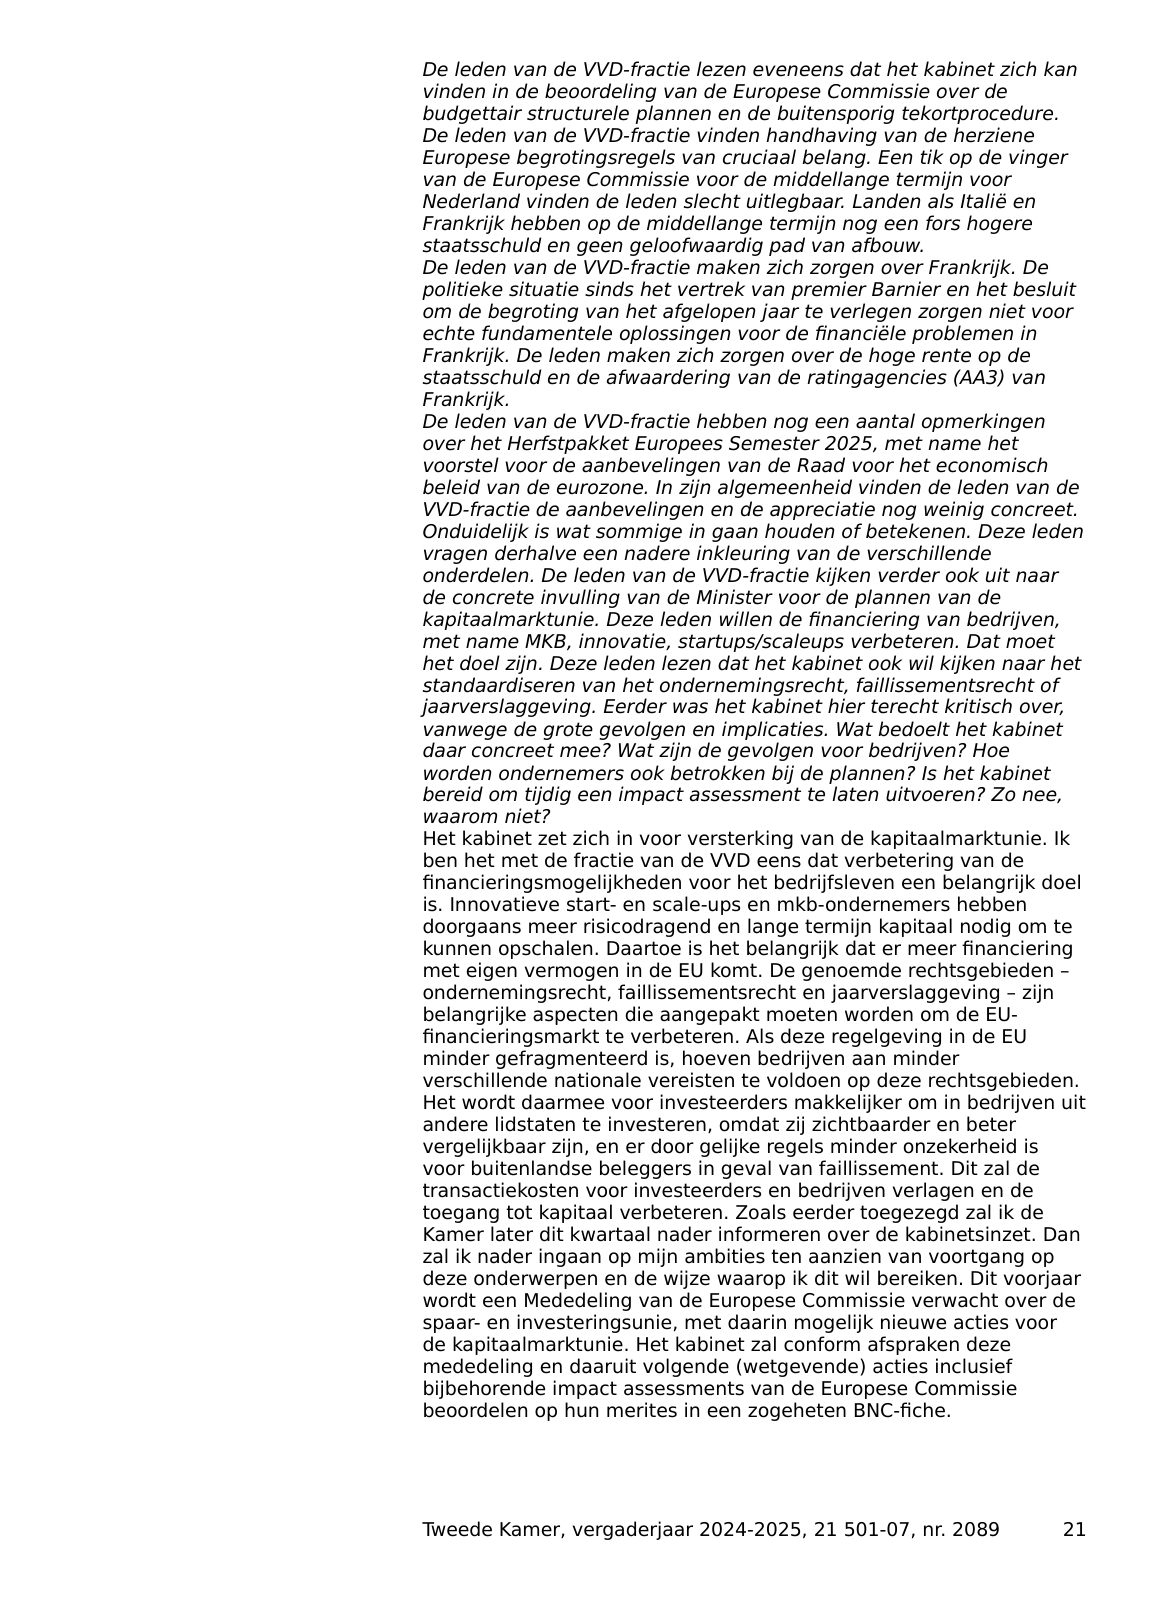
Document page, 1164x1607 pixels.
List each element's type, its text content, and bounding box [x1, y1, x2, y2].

text Het kabinet zet zich in voor versterking van de kapitaalmarktunie. Ik ben het met de fractie van de VVD eens dat verbetering van de financieringsmogelijkheden voor het bedrijfsleven een belangrijk doel is. Innovatieve start- en scale-ups en mkb-ondernemers hebben doorgaans meer risicodragend en lange termijn kapitaal nodig om te kunnen opschalen. Daartoe is het belangrijk dat er meer financiering met eigen vermogen in de EU komt. De genoemde rechtsgebieden – ondernemingsrecht, faillissementsrecht en jaarverslaggeving – zijn belangrijke aspecten die aangepakt moeten worden om de EU-financieringsmarkt te verbeteren. Als deze regelgeving in de EU minder gefragmenteerd is, hoeven bedrijven aan minder verschillende nationale vereisten te voldoen op deze rechtsgebieden. Het wordt daarmee voor investeerders makkelijker om in bedrijven uit andere lidstaten te investeren, omdat zij zichtbaarder en beter vergelijkbaar zijn, en er door gelijke regels minder onzekerheid is voor buitenlandse beleggers in geval van faillissement. Dit zal de transactiekosten voor investeerders en bedrijven verlagen en de toegang tot kapitaal verbeteren. Zoals eerder toegezegd zal ik de Kamer later dit kwartaal nader informeren over de kabinetsinzet. Dan zal ik nader ingaan op mijn ambities ten aanzien van voortgang op deze onderwerpen en de wijze waarop ik dit wil bereiken. Dit voorjaar wordt een Mededeling van de Europese Commissie verwacht over de spaar- en investeringsunie, met daarin mogelijk nieuwe acties voor de kapitaalmarktunie. Het kabinet zal conform afspraken deze mededeling en daaruit volgende (wetgevende) acties inclusief bijbehorende impact assessments van de Europese Commissie beoordelen op hun merites in een zogeheten BNC-fiche. [422, 828, 1087, 1422]
text De leden van de VVD-fractie hebben nog een aantal opmerkingen over het Herfstpakket Europees Semester 2025, met name het voorstel voor de aanbevelingen van de Raad voor het economisch beleid van de eurozone. In zijn algemeenheid vinden de leden van de VVD-fractie de aanbevelingen en de appreciatie nog weinig concreet. Onduidelijk is wat sommige in gaan houden of betekenen. Deze leden vragen derhalve een nadere inkleuring van de verschillende onderdelen. De leden van de VVD-fractie kijken verder ook uit naar de concrete invulling van de Minister voor de plannen van de kapitaalmarktunie. Deze leden willen de financiering van bedrijven, met name MKB, innovatie, startups/scaleups verbeteren. Dat moet het doel zijn. Deze leden lezen dat het kabinet ook wil kijken naar het standaardiseren van het ondernemingsrecht, faillissementsrecht of jaarverslaggeving. Eerder was het kabinet hier terecht kritisch over, vanwege de grote gevolgen en implicaties. Wat bedoelt het kabinet daar concreet mee? Wat zijn de gevolgen voor bedrijven? Hoe worden ondernemers ook betrokken bij de plannen? Is het kabinet bereid om tijdig een impact assessment te laten uitvoeren? Zo nee, waarom niet? [422, 411, 1087, 828]
text De leden van de VVD-fractie maken zich zorgen over Frankrijk. De politieke situatie sinds het vertrek van premier Barnier en het besluit om de begroting van het afgelopen jaar te verlegen zorgen niet voor echte fundamentele oplossingen voor de financiële problemen in Frankrijk. De leden maken zich zorgen over de hoge rente op de staatsschuld en de afwaardering van de ratingagencies (AA3) van Frankrijk. [422, 257, 1087, 411]
text De leden van de VVD-fractie lezen eveneens dat het kabinet zich kan vinden in de beoordeling van de Europese Commissie over de budgettair structurele plannen en de buitensporig tekortprocedure. De leden van de VVD-fractie vinden handhaving van de herziene Europese begrotingsregels van cruciaal belang. Een tik op de vinger van de Europese Commissie voor de middellange termijn voor Nederland vinden de leden slecht uitlegbaar. Landen als Italië en Frankrijk hebben op de middellange termijn nog een fors hogere staatsschuld en geen geloofwaardig pad van afbouw. [422, 59, 1087, 257]
